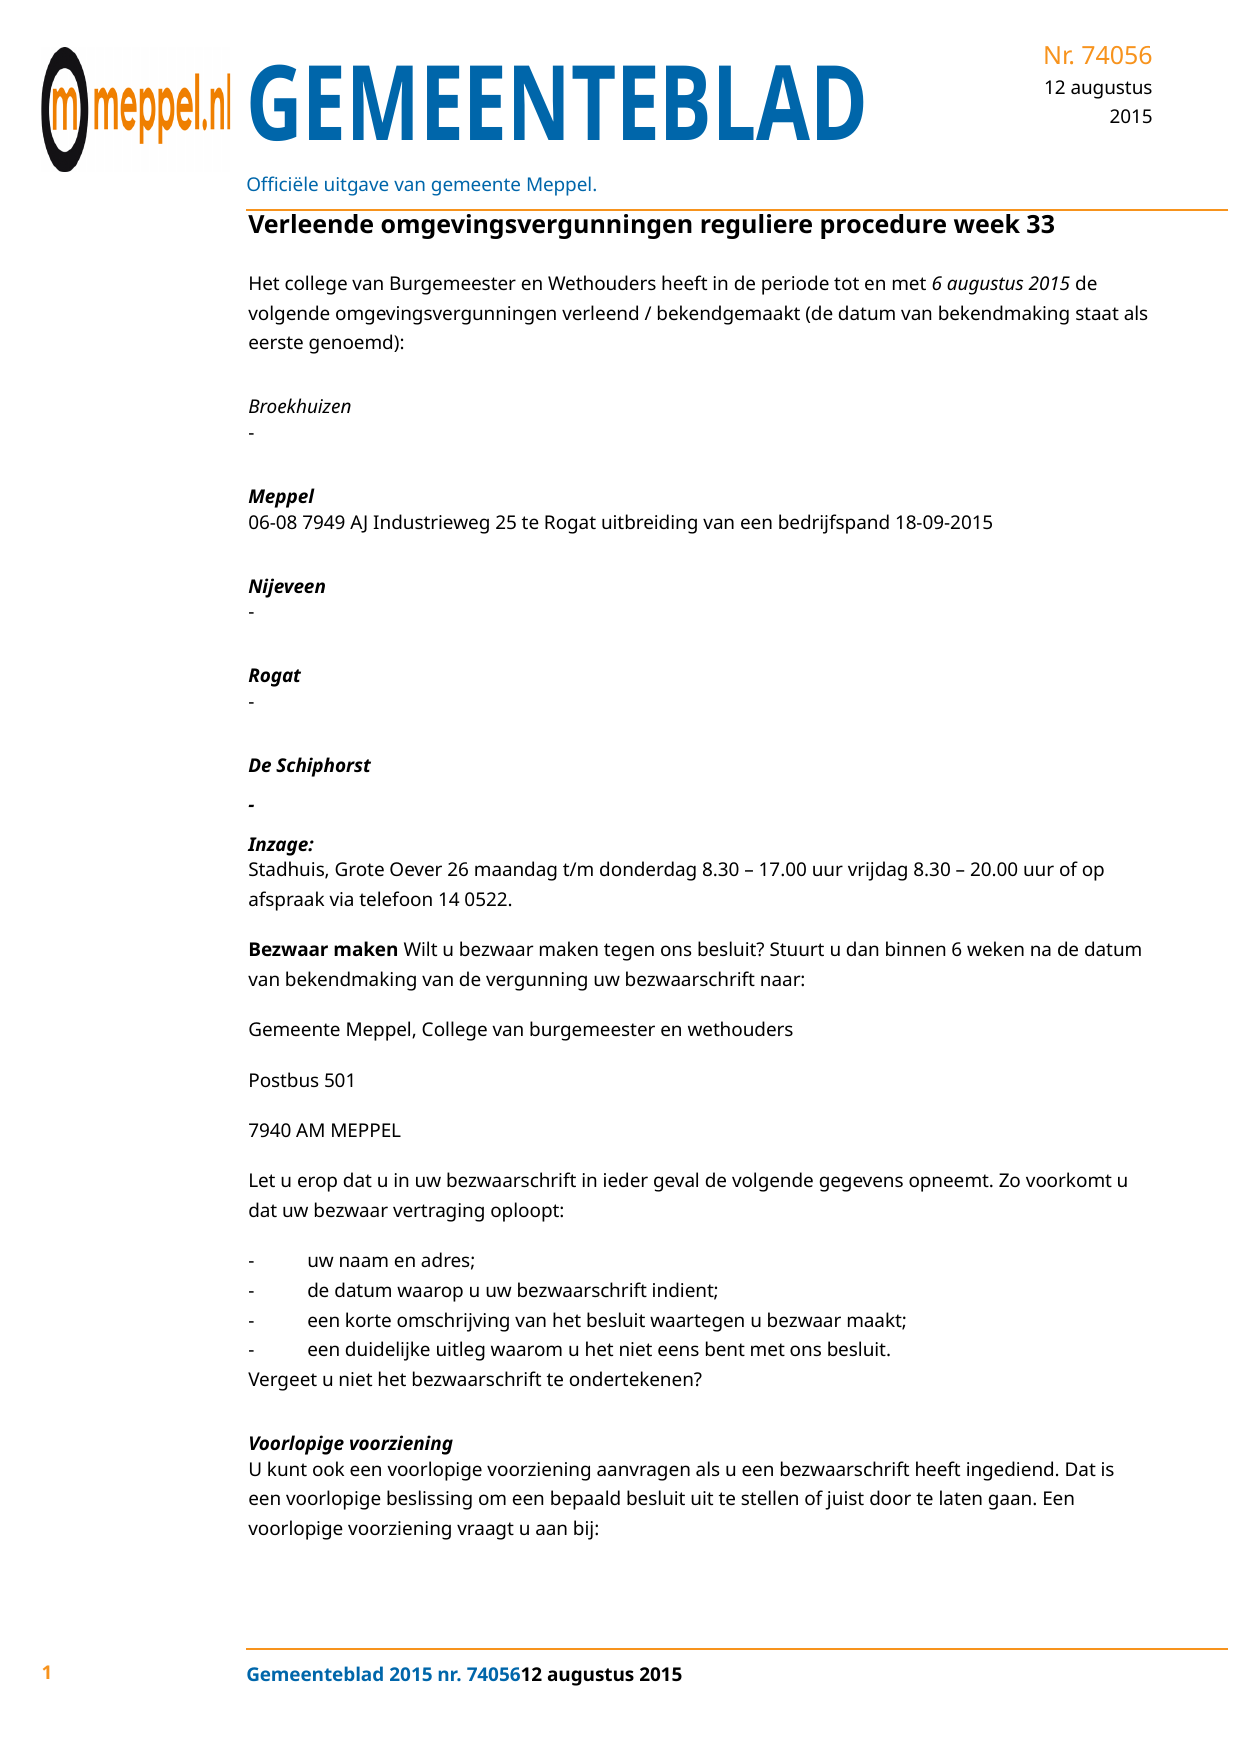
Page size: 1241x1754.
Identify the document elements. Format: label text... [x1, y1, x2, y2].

text Rogat [248, 662, 1152, 688]
text Stadhuis, Grote Oever 26 maandag t/m donderdag 8.30 – 17.00 uur vrijdag 8.30 – 20.00 uur of op afspraak via telefoon 14 0522. [248, 856, 1152, 912]
text - [248, 598, 1152, 624]
picture [41, 47, 231, 172]
text Postbus 501 [248, 1067, 1152, 1093]
text Let u erop dat u in uw bezwaarschrift in ieder geval de volgende gegevens opneemt. Zo voorkomt u dat uw bezwaar vertraging oploopt: [248, 1168, 1152, 1223]
text - [248, 791, 1152, 817]
text Inzage: [248, 831, 1152, 856]
text 7940 AM MEPPEL [248, 1117, 1152, 1143]
text Bezwaar maken Wilt u bezwaar maken tegen ons besluit? Stuurt u dan binnen 6 weken na de datum van bekendmaking van de vergunning uw bezwaarschrift naar: [248, 936, 1152, 992]
list een duidelijke uitleg waarom u het niet eens bent met ons besluit. [248, 1336, 1152, 1362]
text Meppel [248, 483, 1152, 509]
text Gemeente Meppel, College van burgemeester en wethouders [248, 1016, 1152, 1042]
text Nijeveen [248, 573, 1152, 598]
list de datum waarop u uw bezwaarschrift indient; [248, 1277, 1152, 1303]
text Het college van Burgemeester en Wethouders heeft in de periode tot en met 6 augustus 2015 de volgende omgevingsvergunningen verleend / bekendgemaakt (de datum van bekendmaking staat als eerste genoemd): [248, 270, 1152, 355]
text Voorlopige voorziening [248, 1430, 1152, 1456]
text Broekhuizen [248, 393, 1152, 419]
text Verleende omgevingsvergunningen reguliere procedure week 33 [248, 211, 1152, 241]
text 06-08 7949 AJ Industrieweg 25 te Rogat uitbreiding van een bedrijfspand 18-09-2015 [248, 509, 1152, 534]
list uw naam en adres; [248, 1248, 1152, 1273]
text - [248, 688, 1152, 714]
list een korte omschrijving van het besluit waartegen u bezwaar maakt; [248, 1307, 1152, 1333]
text - [248, 419, 1152, 445]
text Vergeet u niet het bezwaarschrift te ondertekenen? [248, 1366, 1152, 1392]
text De Schiphorst [248, 752, 1152, 778]
text U kunt ook een voorlopige voorziening aanvragen als u een bezwaarschrift heeft ingediend. Dat is een voorlopige beslissing om een bepaald besluit uit te stellen of juist door te laten gaan. Een voorlopige voorziening vraagt u aan bij: [248, 1456, 1152, 1541]
